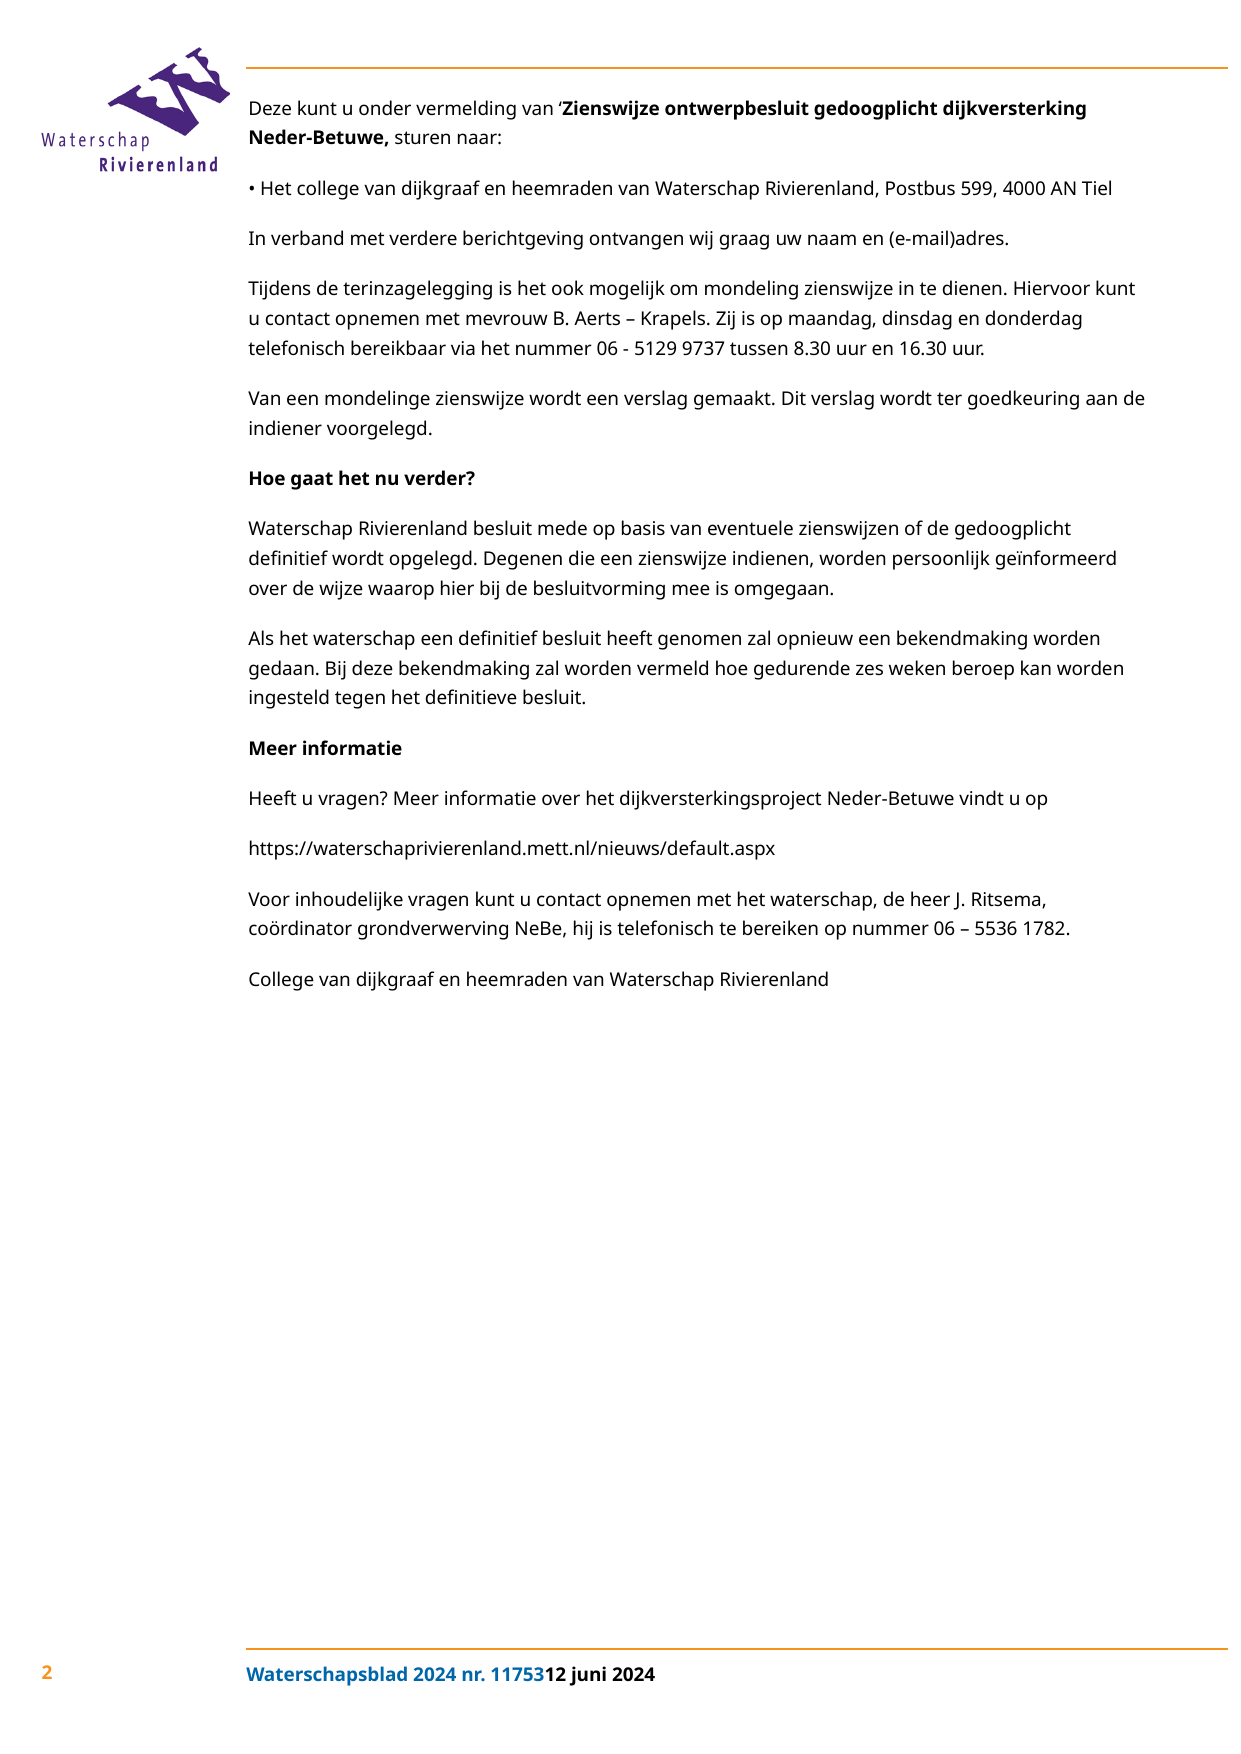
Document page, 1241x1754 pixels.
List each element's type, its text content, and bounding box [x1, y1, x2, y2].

text Als het waterschap een definitief besluit heeft genomen zal opnieuw een bekendmaking worden gedaan. Bij deze bekendmaking zal worden vermeld hoe gedurende zes weken beroep kan worden ingesteld tegen het definitieve besluit. [248, 625, 1152, 710]
text Deze kunt u onder vermelding van ‘Zienswijze ontwerpbesluit gedoogplicht dijkversterking Neder-Betuwe, sturen naar: [248, 95, 1152, 150]
text Van een mondelinge zienswijze wordt een verslag gemaakt. Dit verslag wordt ter goedkeuring aan de indiener voorgelegd. [248, 385, 1152, 441]
text Hoe gaat het nu verder? [248, 465, 1152, 491]
picture [41, 47, 231, 172]
text https://waterschaprivierenland.mett.nl/nieuws/default.aspx [248, 836, 1152, 861]
text In verband met verdere berichtgeving ontvangen wij graag uw naam en (e-mail)adres. [248, 225, 1152, 251]
text Heeft u vragen? Meer informatie over het dijkversterkingsproject Neder-Betuwe vindt u op [248, 785, 1152, 811]
text Tijdens de terinzagelegging is het ook mogelijk om mondeling zienswijze in te dienen. Hiervoor kunt u contact opnemen met mevrouw B. Aerts – Krapels. Zij is op maandag, dinsdag en donderdag telefonisch bereikbaar via het nummer 06 - 5129 9737 tussen 8.30 uur en 16.30 uur. [248, 276, 1152, 361]
text • Het college van dijkgraaf en heemraden van Waterschap Rivierenland, Postbus 599, 4000 AN Tiel [248, 175, 1152, 201]
text College van dijkgraaf en heemraden van Waterschap Rivierenland [248, 966, 1152, 992]
text Waterschap Rivierenland besluit mede op basis van eventuele zienswijzen of de gedoogplicht definitief wordt opgelegd. Degenen die een zienswijze indienen, worden persoonlijk geïnformeerd over de wijze waarop hier bij de besluitvorming mee is omgegaan. [248, 516, 1152, 601]
text Meer informatie [248, 735, 1152, 761]
text Voor inhoudelijke vragen kunt u contact opnemen met het waterschap, de heer J. Ritsema, coördinator grondverwerving NeBe, hij is telefonisch te bereiken op nummer 06 – 5536 1782. [248, 886, 1152, 941]
